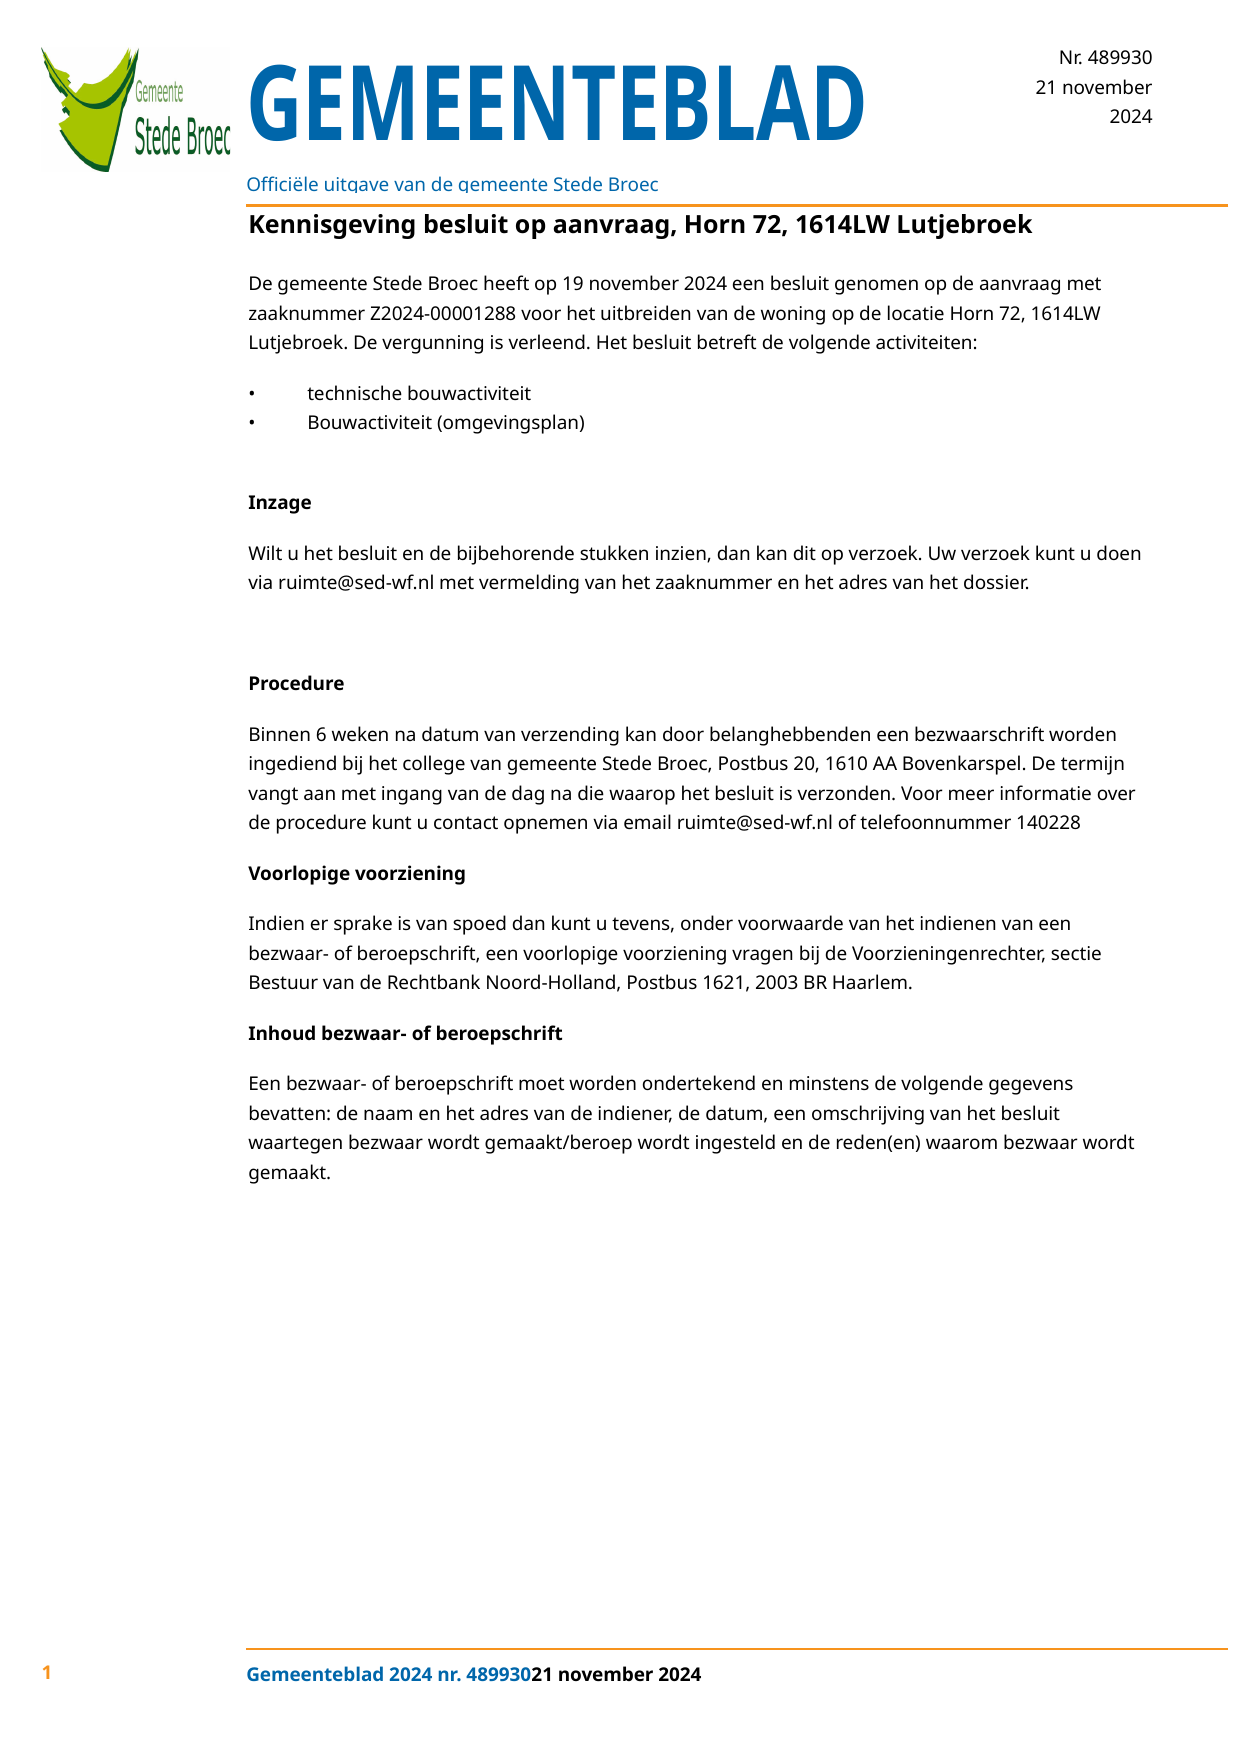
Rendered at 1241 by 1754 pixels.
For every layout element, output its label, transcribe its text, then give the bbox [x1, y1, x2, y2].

text Een bezwaar- of beroepschrift moet worden ondertekend en minstens de volgende gegevens bevatten: de naam en het adres van de indiener, de datum, een omschrijving van het besluit waartegen bezwaar wordt gemaakt/beroep wordt ingesteld en de reden(en) waarom bezwaar wordt gemaakt. [248, 1070, 1152, 1185]
text Inzage [248, 489, 1152, 515]
text Binnen 6 weken na datum van verzending kan door belanghebbenden een bezwaarschrift worden ingediend bij het college van gemeente Stede Broec, Postbus 20, 1610 AA Bovenkarspel. De termijn vangt aan met ingang van de dag na die waarop het besluit is verzonden. Voor meer informatie over de procedure kunt u contact opnemen via email ruimte@sed-wf.nl of telefoonnummer 140228 [248, 721, 1152, 835]
text Indien er sprake is van spoed dan kunt u tevens, onder voorwaarde van het indienen van een bezwaar- of beroepschrift, een voorlopige voorziening vragen bij de Voorzieningenrechter, sectie Bestuur van de Rechtbank Noord-Holland, Postbus 1621, 2003 BR Haarlem. [248, 910, 1152, 995]
text Wilt u het besluit en de bijbehorende stukken inzien, dan kan dit op verzoek. Uw verzoek kunt u doen via ruimte@sed-wf.nl met vermelding van het zaaknummer en het adres van het dossier. [248, 540, 1152, 595]
list technische bouwactiviteit [248, 380, 1152, 406]
text De gemeente Stede Broec heeft op 19 november 2024 een besluit genomen op de aanvraag met zaaknummer Z2024-00001288 voor het uitbreiden van de woning op de locatie Horn 72, 1614LW Lutjebroek. De vergunning is verleend. Het besluit betreft de volgende activiteiten: [248, 270, 1152, 355]
picture [41, 47, 231, 172]
list Bouwactiviteit (omgevingsplan) [248, 409, 1152, 435]
text Voorlopige voorziening [248, 860, 1152, 886]
text Procedure [248, 670, 1152, 696]
text Kennisgeving besluit op aanvraag, Horn 72, 1614LW Lutjebroek [248, 207, 1152, 241]
text Inhoud bezwaar- of beroepschrift [248, 1020, 1152, 1046]
